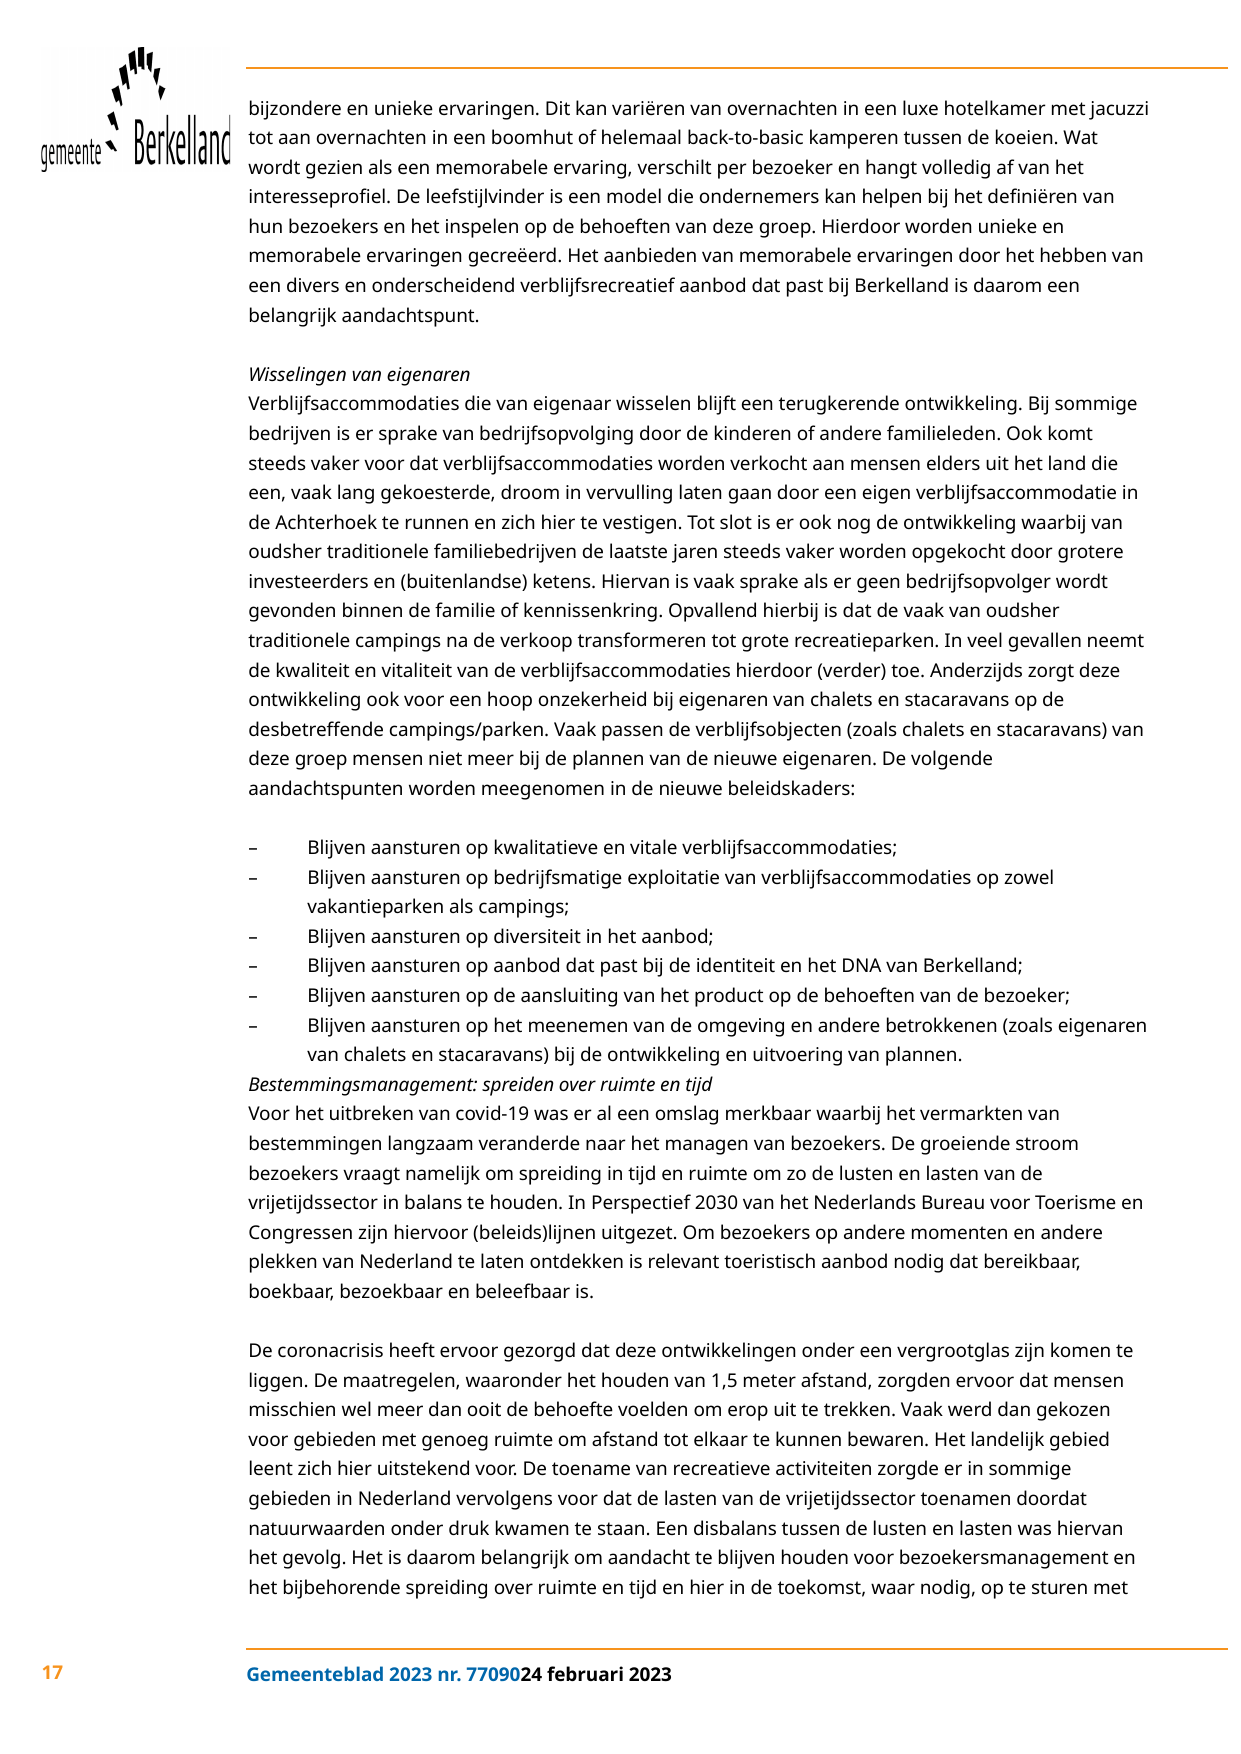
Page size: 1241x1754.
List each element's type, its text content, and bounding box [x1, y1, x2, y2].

list Blijven aansturen op aanbod dat past bij de identiteit en het DNA van Berkelland; [248, 953, 1152, 978]
list Blijven aansturen op bedrijfsmatige exploitatie van verblijfsaccommodaties op zowel vakantieparken als campings; [248, 864, 1152, 919]
text De coronacrisis heeft ervoor gezorgd dat deze ontwikkelingen onder een vergrootglas zijn komen te liggen. De maatregelen, waaronder het houden van 1,5 meter afstand, zorgden ervoor dat mensen misschien wel meer dan ooit de behoefte voelden om erop uit te trekken. Vaak werd dan gekozen voor gebieden met genoeg ruimte om afstand tot elkaar te kunnen bewaren. Het landelijk gebied leent zich hier uitstekend voor. De toename van recreatieve activiteiten zorgde er in sommige gebieden in Nederland vervolgens voor dat de lasten van de vrijetijdssector toenamen doordat natuurwaarden onder druk kwamen te staan. Een disbalans tussen de lusten en lasten was hiervan het gevolg. Het is daarom belangrijk om aandacht te blijven houden voor bezoekersmanagement en het bijbehorende spreiding over ruimte en tijd en hier in de toekomst, waar nodig, op te sturen met [248, 1337, 1152, 1600]
list Blijven aansturen op het meenemen van de omgeving en andere betrokkenen (zoals eigenaren van chalets en stacaravans) bij de ontwikkeling en uitvoering van plannen. [248, 1012, 1152, 1067]
picture [41, 47, 231, 172]
text Verblijfsaccommodaties die van eigenaar wisselen blijft een terugkerende ontwikkeling. Bij sommige bedrijven is er sprake van bedrijfsopvolging door de kinderen of andere familieleden. Ook komt steeds vaker voor dat verblijfsaccommodaties worden verkocht aan mensen elders uit het land die een, vaak lang gekoesterde, droom in vervulling laten gaan door een eigen verblijfsaccommodatie in de Achterhoek te runnen en zich hier te vestigen. Tot slot is er ook nog de ontwikkeling waarbij van oudsher traditionele familiebedrijven de laatste jaren steeds vaker worden opgekocht door grotere investeerders en (buitenlandse) ketens. Hiervan is vaak sprake als er geen bedrijfsopvolger wordt gevonden binnen de familie of kennissenkring. Opvallend hierbij is dat de vaak van oudsher traditionele campings na de verkoop transformeren tot grote recreatieparken. In veel gevallen neemt de kwaliteit en vitaliteit van de verblijfsaccommodaties hierdoor (verder) toe. Anderzijds zorgt deze ontwikkeling ook voor een hoop onzekerheid bij eigenaren van chalets en stacaravans op de desbetreffende campings/parken. Vaak passen de verblijfsobjecten (zoals chalets en stacaravans) van deze groep mensen niet meer bij de plannen van de nieuwe eigenaren. De volgende aandachtspunten worden meegenomen in de nieuwe beleidskaders: [248, 391, 1152, 801]
text Bestemmingsmanagement: spreiden over ruimte en tijd [248, 1071, 1152, 1097]
text Wisselingen van eigenaren [248, 361, 1152, 387]
list Blijven aansturen op diversiteit in het aanbod; [248, 923, 1152, 949]
list Blijven aansturen op de aansluiting van het product op de behoeften van de bezoeker; [248, 982, 1152, 1008]
text Voor het uitbreken van covid-19 was er al een omslag merkbaar waarbij het vermarkten van bestemmingen langzaam veranderde naar het managen van bezoekers. De groeiende stroom bezoekers vraagt namelijk om spreiding in tijd en ruimte om zo de lusten en lasten van de vrijetijdssector in balans te houden. In Perspectief 2030 van het Nederlands Bureau voor Toerisme en Congressen zijn hiervoor (beleids)lijnen uitgezet. Om bezoekers op andere momenten en andere plekken van Nederland te laten ontdekken is relevant toeristisch aanbod nodig dat bereikbaar, boekbaar, bezoekbaar en beleefbaar is. [248, 1101, 1152, 1304]
list Blijven aansturen op kwalitatieve en vitale verblijfsaccommodaties; [248, 834, 1152, 860]
text bijzondere en unieke ervaringen. Dit kan variëren van overnachten in een luxe hotelkamer met jacuzzi tot aan overnachten in een boomhut of helemaal back-to-basic kamperen tussen de koeien. Wat wordt gezien als een memorabele ervaring, verschilt per bezoeker en hangt volledig af van het interesseprofiel. De leefstijlvinder is een model die ondernemers kan helpen bij het definiëren van hun bezoekers en het inspelen op de behoeften van deze groep. Hierdoor worden unieke en memorabele ervaringen gecreëerd. Het aanbieden van memorabele ervaringen door het hebben van een divers en onderscheidend verblijfsrecreatief aanbod dat past bij Berkelland is daarom een belangrijk aandachtspunt. [248, 95, 1152, 328]
